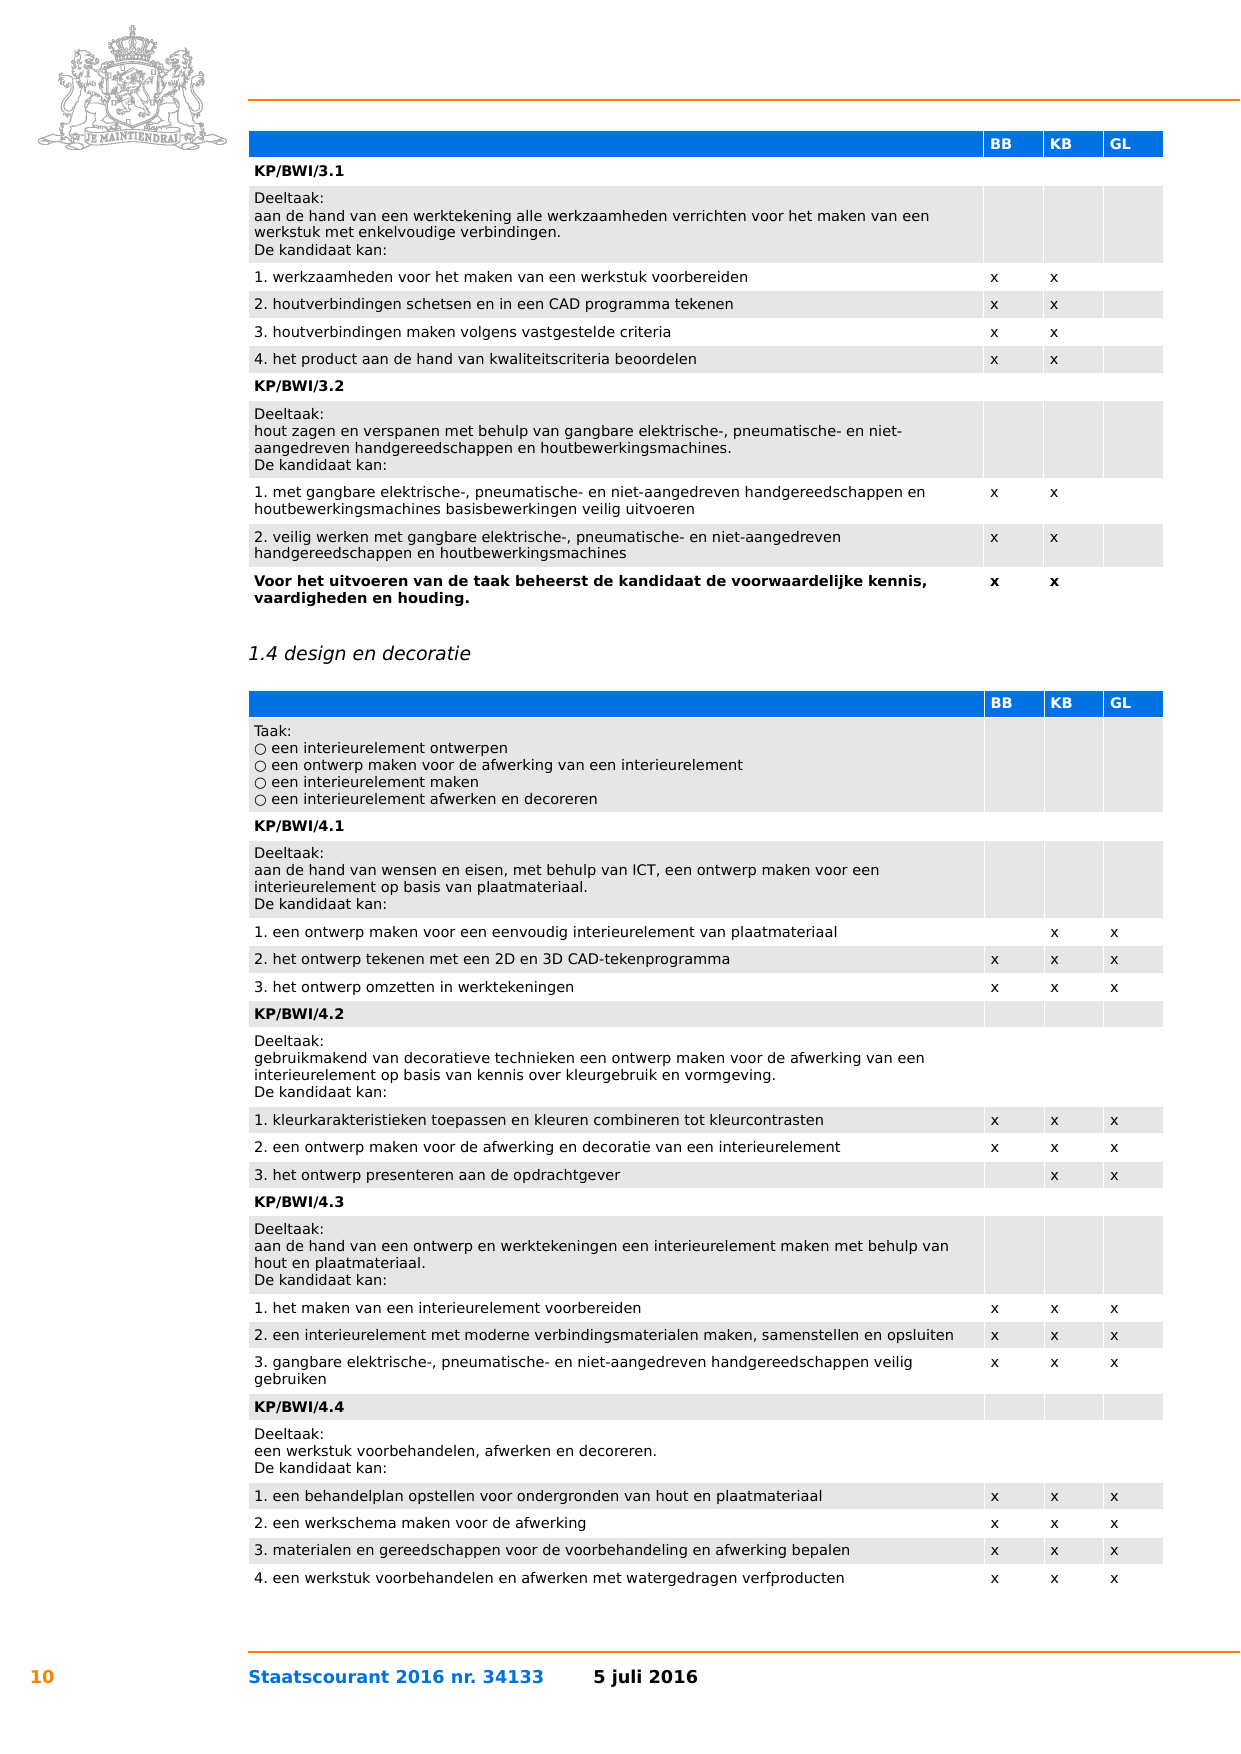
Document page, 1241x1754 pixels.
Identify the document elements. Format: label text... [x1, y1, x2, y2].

table_cell [1104, 319, 1163, 345]
table_cell 1. een ontwerp maken voor een eenvoudig interieurelement van plaatmateriaal [249, 919, 984, 945]
table_cell Deeltaak: aan de hand van een werktekening alle werkzaamheden verrichten voor het maken van een werkstuk met enkelvoudige verbindingen. De kandidaat kan: [249, 186, 983, 263]
table_header BB [984, 131, 1043, 157]
table_cell 2. een interieurelement met moderne verbindingsmaterialen maken, samenstellen en opsluiten [249, 1322, 984, 1348]
table_cell x [985, 1350, 1044, 1393]
table_cell [984, 158, 1043, 185]
table_cell x [1104, 1162, 1163, 1188]
table_cell x [1104, 919, 1163, 945]
table_cell 1. het maken van een interieurelement voorbereiden [249, 1295, 984, 1321]
table_cell 4. een werkstuk voorbehandelen en afwerken met watergedragen verfproducten [249, 1565, 984, 1591]
table_cell x [1104, 1483, 1163, 1509]
table_cell [984, 374, 1043, 400]
table_cell x [1044, 319, 1103, 345]
table_cell [1045, 1029, 1103, 1106]
table_cell 3. het ontwerp presenteren aan de opdrachtgever [249, 1162, 984, 1188]
table_cell x [1045, 1107, 1103, 1133]
table_cell 4. het product aan de hand van kwaliteitscriteria beoordelen [249, 346, 983, 373]
table_cell 1. kleurkarakteristieken toepassen en kleuren combineren tot kleurcontrasten [249, 1107, 984, 1133]
table_cell [1045, 1216, 1103, 1294]
table_cell [1104, 1421, 1163, 1482]
table_cell [1104, 524, 1163, 567]
table_cell [1044, 186, 1103, 263]
table_cell x [985, 1538, 1044, 1564]
table_cell KP/BWI/4.3 [249, 1189, 984, 1215]
table_cell x [1104, 1510, 1163, 1536]
table_cell [1104, 1001, 1163, 1027]
table_cell x [1044, 264, 1103, 290]
table_cell x [1104, 974, 1163, 1000]
table_cell [1045, 1189, 1103, 1215]
table_cell 3. materialen en gereedschappen voor de voorbehandeling en afwerking bepalen [249, 1538, 984, 1564]
table_header [249, 691, 984, 717]
table_cell x [1045, 974, 1103, 1000]
table_cell [1044, 401, 1103, 478]
table_cell x [1045, 1134, 1103, 1161]
table_cell x [984, 319, 1043, 345]
table_cell [1045, 1394, 1103, 1420]
table_cell [1104, 718, 1163, 812]
table_cell [1104, 1029, 1163, 1106]
table_cell x [985, 1322, 1044, 1348]
table_cell [1104, 291, 1163, 318]
table_cell [985, 718, 1044, 812]
table_cell [984, 186, 1043, 263]
table_cell [985, 1162, 1044, 1188]
table_cell [1104, 374, 1163, 400]
table_cell x [1045, 1565, 1103, 1591]
table_cell x [1104, 1107, 1163, 1133]
table_cell [1104, 401, 1163, 478]
table_cell Deeltaak: een werkstuk voorbehandelen, afwerken en decoreren. De kandidaat kan: [249, 1421, 984, 1482]
table_cell x [985, 946, 1044, 973]
table_cell [1045, 718, 1103, 812]
table_cell x [984, 524, 1043, 567]
table_cell 2. houtverbindingen schetsen en in een CAD programma tekenen [249, 291, 983, 318]
table_cell x [985, 1510, 1044, 1536]
table_cell 3. houtverbindingen maken volgens vastgestelde criteria [249, 319, 983, 345]
picture [38, 25, 227, 150]
table_cell x [1044, 291, 1103, 318]
table_cell Deeltaak: aan de hand van wensen en eisen, met behulp van ICT, een ontwerp maken voor een interieurelement op basis van plaatmateriaal. De kandidaat kan: [249, 841, 984, 918]
table_header GL [1104, 131, 1163, 157]
table_cell 3. het ontwerp omzetten in werktekeningen [249, 974, 984, 1000]
table_cell x [984, 264, 1043, 290]
table_cell x [1044, 346, 1103, 373]
table_cell x [1045, 1483, 1103, 1509]
table_cell x [984, 479, 1043, 523]
table_cell x [1044, 568, 1103, 611]
table_cell [1104, 1189, 1163, 1215]
table_cell x [1045, 1295, 1103, 1321]
table_cell x [985, 1565, 1044, 1591]
table_cell [1104, 479, 1163, 523]
table_cell x [1044, 524, 1103, 567]
table_cell x [1044, 479, 1103, 523]
table_cell [985, 1029, 1044, 1106]
table_cell x [1104, 1295, 1163, 1321]
table_cell 1. een behandelplan opstellen voor ondergronden van hout en plaatmateriaal [249, 1483, 984, 1509]
table_cell x [1045, 1510, 1103, 1536]
table_cell [985, 841, 1044, 918]
table_cell [1104, 186, 1163, 263]
table_cell [984, 401, 1043, 478]
table_cell x [985, 1134, 1044, 1161]
table_cell [1045, 1421, 1103, 1482]
table_header KB [1045, 691, 1103, 717]
table_cell [1104, 568, 1163, 611]
table_cell [1104, 813, 1163, 839]
table_cell x [985, 1295, 1044, 1321]
table_cell [985, 1421, 1044, 1482]
table_header BB [985, 691, 1044, 717]
table_cell x [984, 291, 1043, 318]
table_cell 1. met gangbare elektrische-, pneumatische- en niet-aangedreven handgereedschappen en houtbewerkingsmachines basisbewerkingen veilig uitvoeren [249, 479, 983, 523]
table_cell [1104, 346, 1163, 373]
table_cell x [1045, 1538, 1103, 1564]
table_cell KP/BWI/3.2 [249, 374, 983, 400]
table_cell KP/BWI/4.4 [249, 1394, 984, 1420]
table_cell Taak: ○ een interieurelement ontwerpen ○ een ontwerp maken voor de afwerking van een interieurelement ○ een interieurelement maken ○ een interieurelement afwerken en decoreren [249, 718, 984, 812]
table_cell x [1045, 1322, 1103, 1348]
table_cell x [985, 1483, 1044, 1509]
table_cell x [1104, 1350, 1163, 1393]
table_cell 2. veilig werken met gangbare elektrische-, pneumatische- en niet-aangedreven handgereedschappen en houtbewerkingsmachines [249, 524, 983, 567]
table_cell Voor het uitvoeren van de taak beheerst de kandidaat de voorwaardelijke kennis, vaardigheden en houding. [249, 568, 983, 611]
table_cell [1045, 813, 1103, 839]
table_cell KP/BWI/3.1 [249, 158, 983, 185]
table_cell [1104, 158, 1163, 185]
table_cell Deeltaak: hout zagen en verspanen met behulp van gangbare elektrische-, pneumatische- en niet-aangedreven handgereedschappen en houtbewerkingsmachines. De kandidaat kan: [249, 401, 983, 478]
table_cell x [1104, 1538, 1163, 1564]
table_cell 1. werkzaamheden voor het maken van een werkstuk voorbereiden [249, 264, 983, 290]
table_cell [985, 919, 1044, 945]
subtitle 1.4 design en decoratie [248, 642, 1163, 664]
table_cell [985, 1189, 1044, 1215]
table_cell x [985, 974, 1044, 1000]
table_cell [1044, 158, 1103, 185]
table_cell [1045, 841, 1103, 918]
table_cell [1045, 1001, 1103, 1027]
table_cell x [1045, 946, 1103, 973]
table_cell x [1045, 1162, 1103, 1188]
table_cell x [1104, 1565, 1163, 1591]
table_cell Deeltaak: gebruikmakend van decoratieve technieken een ontwerp maken voor de afwerking van een interieurelement op basis van kennis over kleurgebruik en vormgeving. De kandidaat kan: [249, 1029, 984, 1106]
table_cell [985, 1216, 1044, 1294]
table_cell x [1104, 946, 1163, 973]
table_cell x [984, 346, 1043, 373]
table_cell KP/BWI/4.2 [249, 1001, 984, 1027]
table_cell 2. een werkschema maken voor de afwerking [249, 1510, 984, 1536]
table_cell 2. een ontwerp maken voor de afwerking en decoratie van een interieurelement [249, 1134, 984, 1161]
table_header GL [1104, 691, 1163, 717]
table_cell [1104, 264, 1163, 290]
table_cell [1104, 1216, 1163, 1294]
table_cell x [984, 568, 1043, 611]
table_cell KP/BWI/4.1 [249, 813, 984, 839]
table_cell [1104, 1394, 1163, 1420]
table_header KB [1044, 131, 1103, 157]
table_cell [985, 1001, 1044, 1027]
table_cell x [1045, 919, 1103, 945]
table_cell Deeltaak: aan de hand van een ontwerp en werktekeningen een interieurelement maken met behulp van hout en plaatmateriaal. De kandidaat kan: [249, 1216, 984, 1294]
table_cell x [985, 1107, 1044, 1133]
table_cell x [1104, 1134, 1163, 1161]
table_cell x [1104, 1322, 1163, 1348]
table_cell [985, 813, 1044, 839]
table_cell 2. het ontwerp tekenen met een 2D en 3D CAD-tekenprogramma [249, 946, 984, 973]
table_cell [1044, 374, 1103, 400]
table_cell [1104, 841, 1163, 918]
table_cell 3. gangbare elektrische-, pneumatische- en niet-aangedreven handgereedschappen veilig gebruiken [249, 1350, 984, 1393]
table_header [249, 131, 983, 157]
table_cell x [1045, 1350, 1103, 1393]
table_cell [985, 1394, 1044, 1420]
